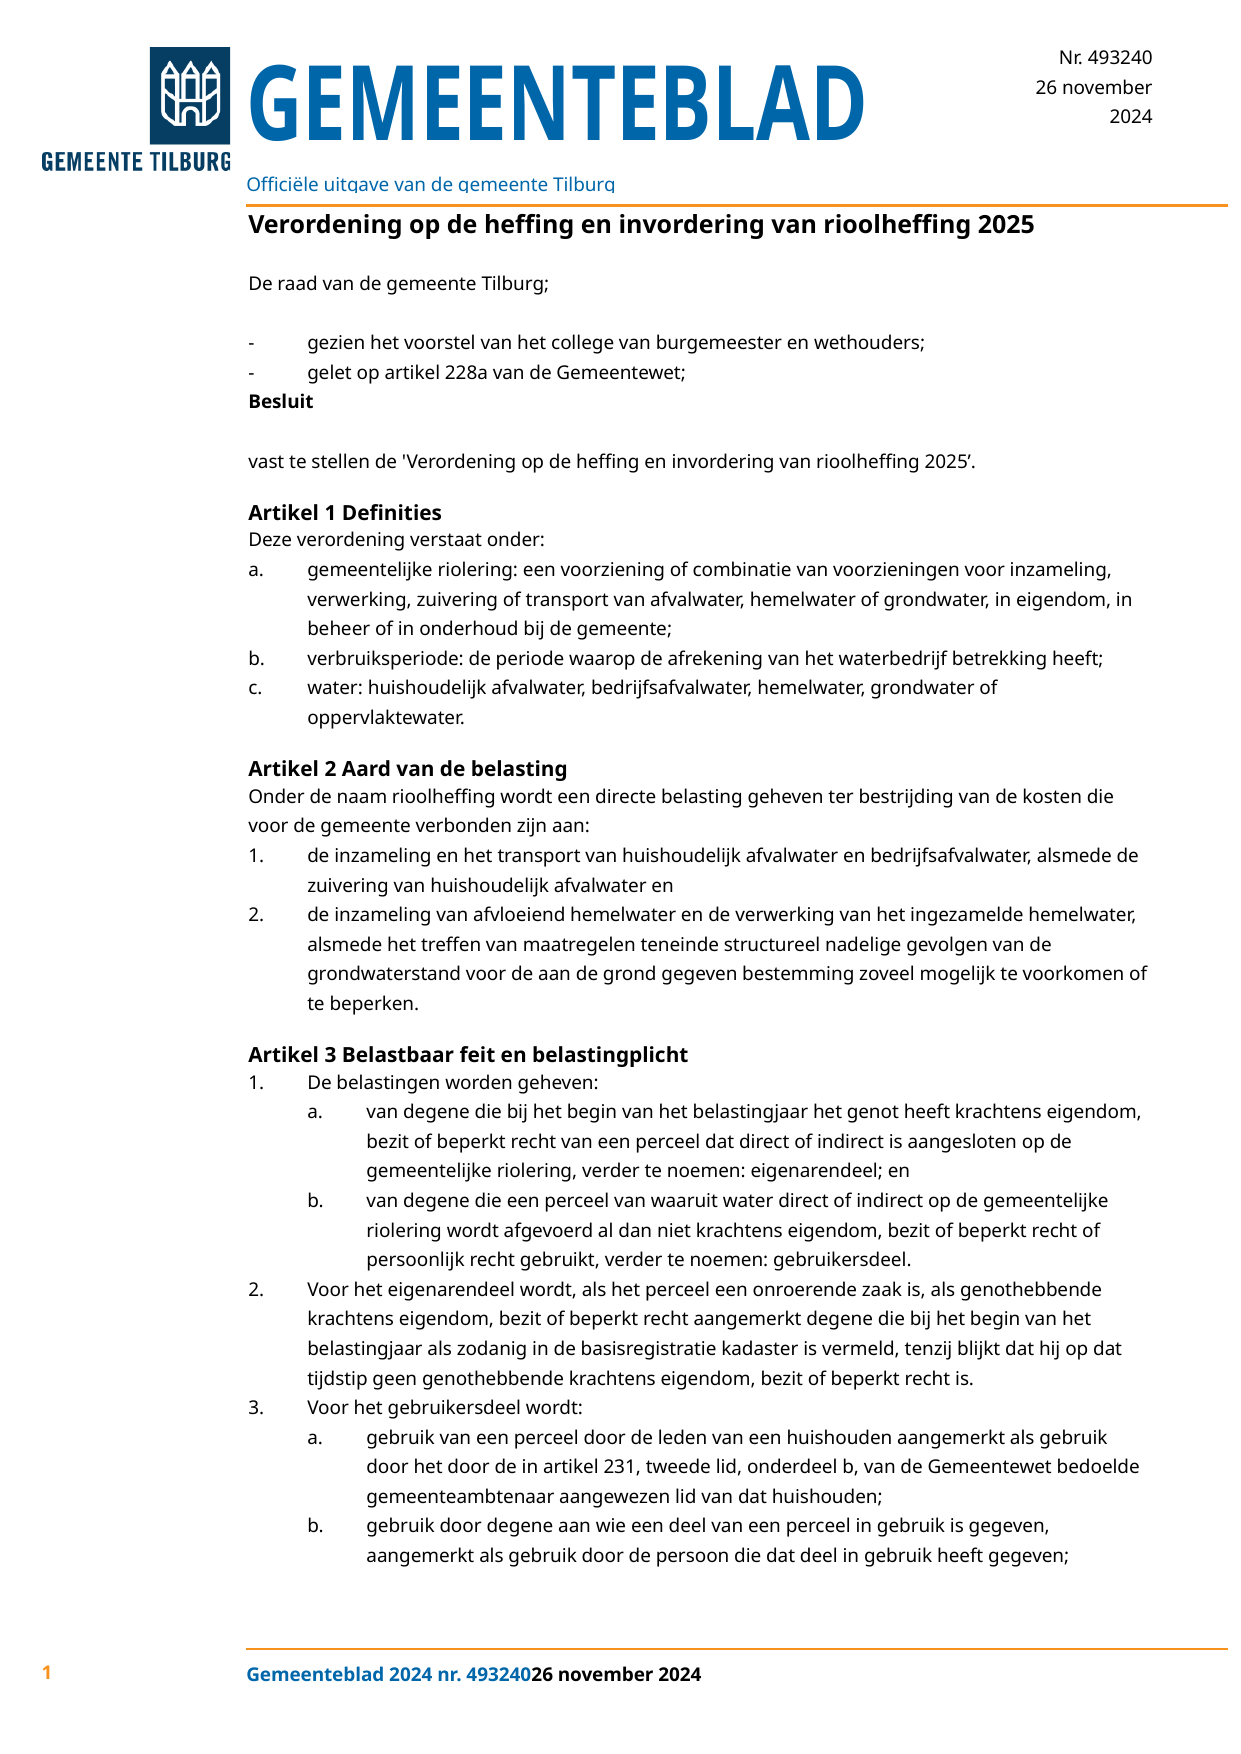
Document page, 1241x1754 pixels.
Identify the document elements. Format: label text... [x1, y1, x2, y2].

text Onder de naam rioolheffing wordt een directe belasting geheven ter bestrijding van de kosten die voor de gemeente verbonden zijn aan: [248, 783, 1152, 838]
list de inzameling van afvloeiend hemelwater en de verwerking van het ingezamelde hemelwater, alsmede het treffen van maatregelen teneinde structureel nadelige gevolgen van de grondwaterstand voor de aan de grond gegeven bestemming zoveel mogelijk te voorkomen of te beperken. [248, 901, 1152, 1016]
text Artikel 1 Definities [248, 498, 1152, 527]
list van degene die bij het begin van het belastingjaar het genot heeft krachtens eigendom, bezit of beperkt recht van een perceel dat direct of indirect is aangesloten op de gemeentelijke riolering, verder te noemen: eigenarendeel; en [307, 1098, 1152, 1183]
list De belastingen worden geheven: [248, 1069, 1152, 1095]
text Artikel 2 Aard van de belasting [248, 754, 1152, 783]
list gebruik van een perceel door de leden van een huishouden aangemerkt als gebruik door het door de in artikel 231, tweede lid, onderdeel b, van de Gemeentewet bedoelde gemeenteambtenaar aangewezen lid van dat huishouden; [307, 1424, 1152, 1509]
text De raad van de gemeente Tilburg; [248, 270, 1152, 296]
list de inzameling en het transport van huishoudelijk afvalwater en bedrijfsafvalwater, alsmede de zuivering van huishoudelijk afvalwater en [248, 842, 1152, 897]
list Voor het eigenarendeel wordt, als het perceel een onroerende zaak is, als genothebbende krachtens eigendom, bezit of beperkt recht aangemerkt degene die bij het begin van het belastingjaar als zodanig in de basisregistratie kadaster is vermeld, tenzij blijkt dat hij op dat tijdstip geen genothebbende krachtens eigendom, bezit of beperkt recht is. [248, 1276, 1152, 1391]
text Deze verordening verstaat onder: [248, 527, 1152, 552]
text Verordening op de heffing en invordering van rioolheffing 2025 [248, 207, 1152, 241]
list Voor het gebruikersdeel wordt: [248, 1394, 1152, 1420]
list gebruik door degene aan wie een deel van een perceel in gebruik is gegeven, aangemerkt als gebruik door de persoon die dat deel in gebruik heeft gegeven; [307, 1513, 1152, 1568]
list gezien het voorstel van het college van burgemeester en wethouders; [248, 329, 1152, 355]
list van degene die een perceel van waaruit water direct of indirect op de gemeentelijke riolering wordt afgevoerd al dan niet krachtens eigendom, bezit of beperkt recht of persoonlijk recht gebruikt, verder te noemen: gebruikersdeel. [307, 1187, 1152, 1272]
text Artikel 3 Belastbaar feit en belastingplicht [248, 1041, 1152, 1069]
text Besluit [248, 389, 1152, 414]
picture [41, 47, 231, 172]
list gelet op artikel 228a van de Gemeentewet; [248, 359, 1152, 385]
list water: huishoudelijk afvalwater, bedrijfsafvalwater, hemelwater, grondwater of oppervlaktewater. [248, 674, 1152, 730]
list verbruiksperiode: de periode waarop de afrekening van het waterbedrijf betrekking heeft; [248, 645, 1152, 671]
text vast te stellen de 'Verordening op de heffing en invordering van rioolheffing 2025’. [248, 448, 1152, 473]
list gemeentelijke riolering: een voorziening of combinatie van voorzieningen voor inzameling, verwerking, zuivering of transport van afvalwater, hemelwater of grondwater, in eigendom, in beheer of in onderhoud bij de gemeente; [248, 556, 1152, 641]
